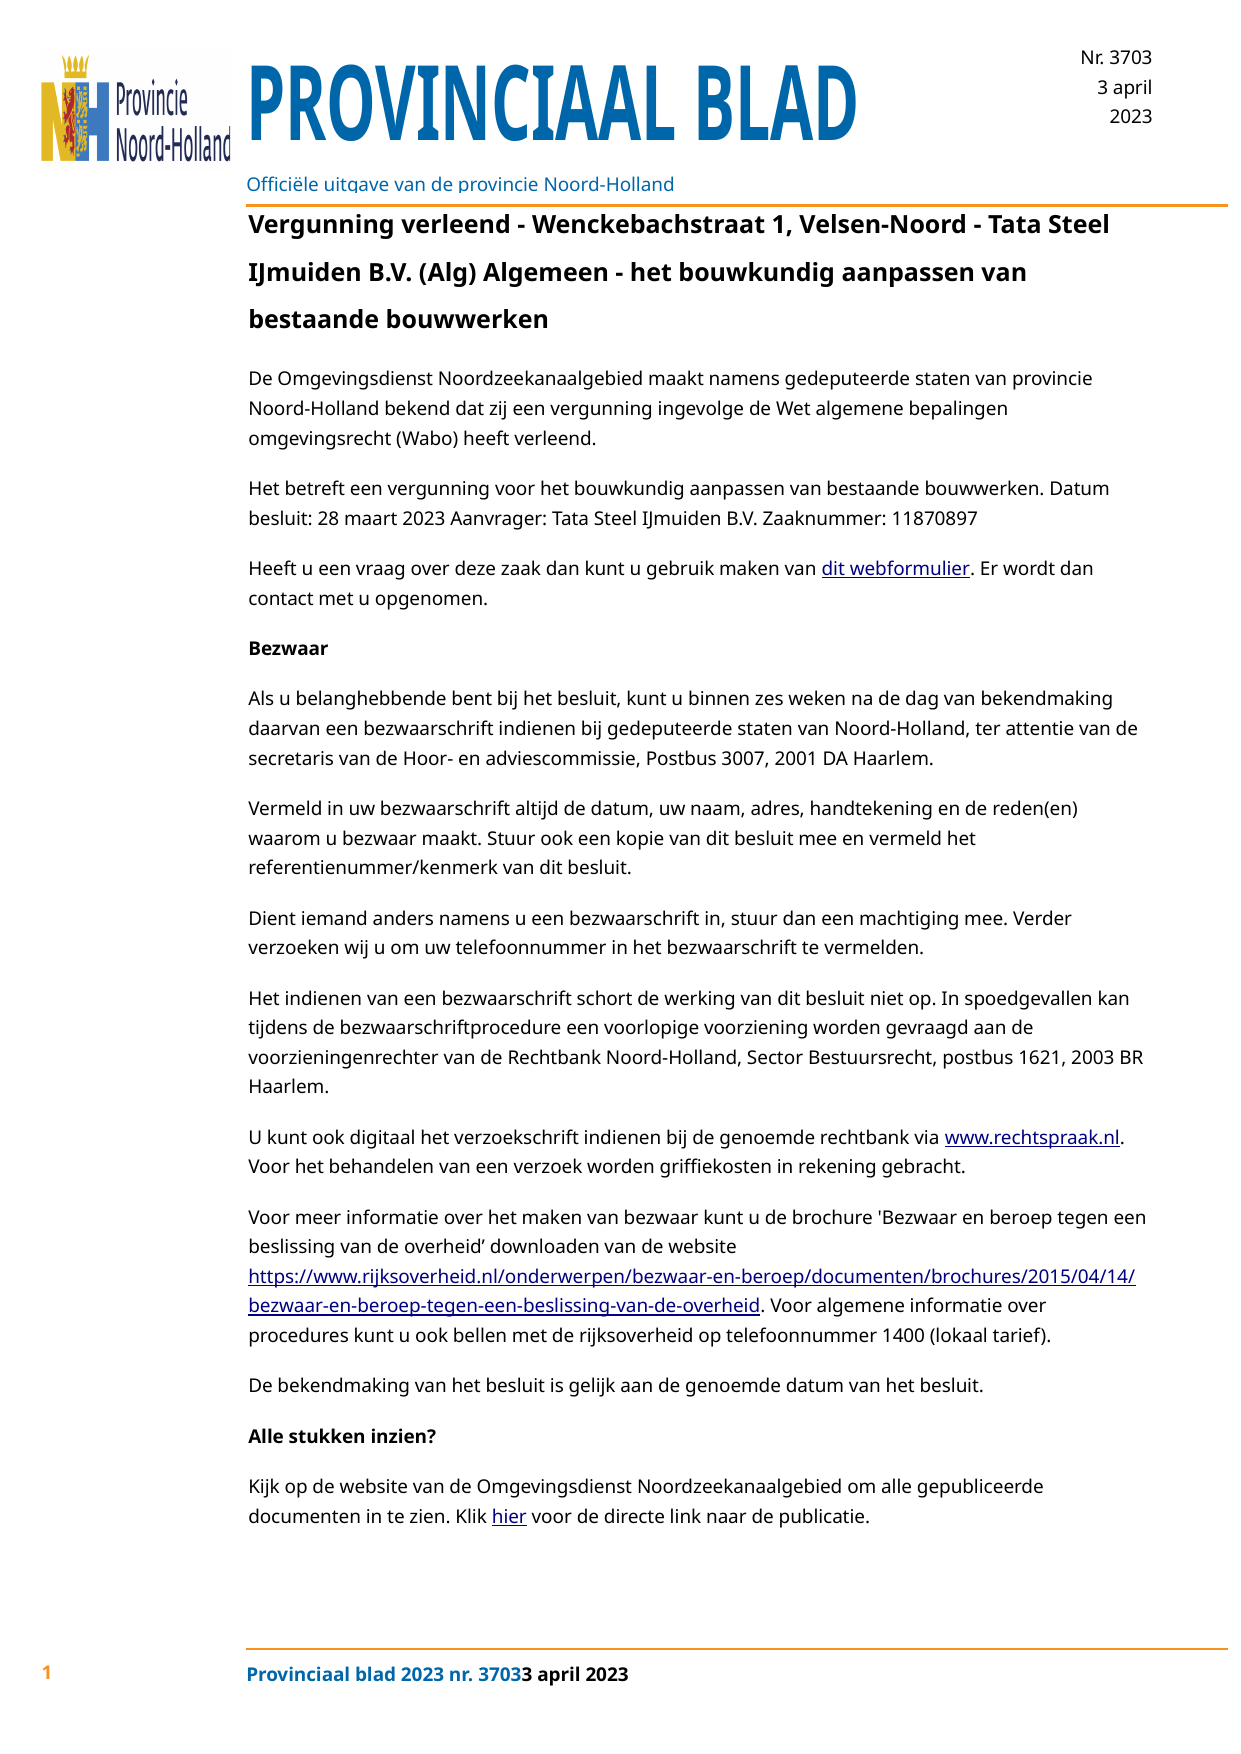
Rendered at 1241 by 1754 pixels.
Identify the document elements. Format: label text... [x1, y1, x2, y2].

text De Omgevingsdienst Noordzeekanaalgebied maakt namens gedeputeerde staten van provincie Noord-Holland bekend dat zij een vergunning ingevolge de Wet algemene bepalingen omgevingsrecht (Wabo) heeft verleend. [248, 366, 1152, 450]
text Het indienen van een bezwaarschrift schort de werking van dit besluit niet op. In spoedgevallen kan tijdens de bezwaarschriftprocedure een voorlopige voorziening worden gevraagd aan de voorzieningenrechter van de Rechtbank Noord-Holland, Sector Bestuursrecht, postbus 1621, 2003 BR Haarlem. [248, 985, 1152, 1099]
text Bezwaar [248, 635, 1152, 661]
text Kijk op de website van de Omgevingsdienst Noordzeekanaalgebied om alle gepubliceerde documenten in te zien. Klik hier voor de directe link naar de publicatie. [248, 1473, 1152, 1529]
text Vermeld in uw bezwaarschrift altijd de datum, uw naam, adres, handtekening en de reden(en) waarom u bezwaar maakt. Stuur ook een kopie van dit besluit mee en vermeld het referentienummer/kenmerk van dit besluit. [248, 795, 1152, 880]
text Het betreft een vergunning voor het bouwkundig aanpassen van bestaande bouwwerken. Datum besluit: 28 maart 2023 Aanvrager: Tata Steel IJmuiden B.V. Zaaknummer: 11870897 [248, 475, 1152, 530]
text Dient iemand anders namens u een bezwaarschrift in, stuur dan een machtiging mee. Verder verzoeken wij u om uw telefoonnummer in het bezwaarschrift te vermelden. [248, 905, 1152, 960]
text Als u belanghebbende bent bij het besluit, kunt u binnen zes weken na de dag van bekendmaking daarvan een bezwaarschrift indienen bij gedeputeerde staten van Noord-Holland, ter attentie van de secretaris van de Hoor- en adviescommissie, Postbus 3007, 2001 DA Haarlem. [248, 686, 1152, 770]
text Vergunning verleend - Wenckebachstraat 1, Velsen-Noord - Tata Steel IJmuiden B.V. (Alg) Algemeen - het bouwkundig aanpassen van bestaande bouwwerken [248, 207, 1152, 336]
text Heeft u een vraag over deze zaak dan kunt u gebruik maken van dit webformulier. Er wordt dan contact met u opgenomen. [248, 555, 1152, 610]
text De bekendmaking van het besluit is gelijk aan de genoemde datum van het besluit. [248, 1373, 1152, 1398]
text Voor meer informatie over het maken van bezwaar kunt u de brochure 'Bezwaar en beroep tegen een beslissing van de overheid’ downloaden van de website https://www.rijksoverheid.nl/onderwerpen/bezwaar-en-beroep/documenten/brochures/2015/04/14/bezwaar-en-beroep-tegen-een-beslissing-van-de-overheid. Voor algemene informatie over procedures kunt u ook bellen met de rijksoverheid op telefoonnummer 1400 (lokaal tarief). [248, 1204, 1152, 1348]
picture [41, 47, 231, 172]
text Alle stukken inzien? [248, 1423, 1152, 1449]
text U kunt ook digitaal het verzoekschrift indienen bij de genoemde rechtbank via www.rechtspraak.nl. Voor het behandelen van een verzoek worden griffiekosten in rekening gebracht. [248, 1124, 1152, 1179]
